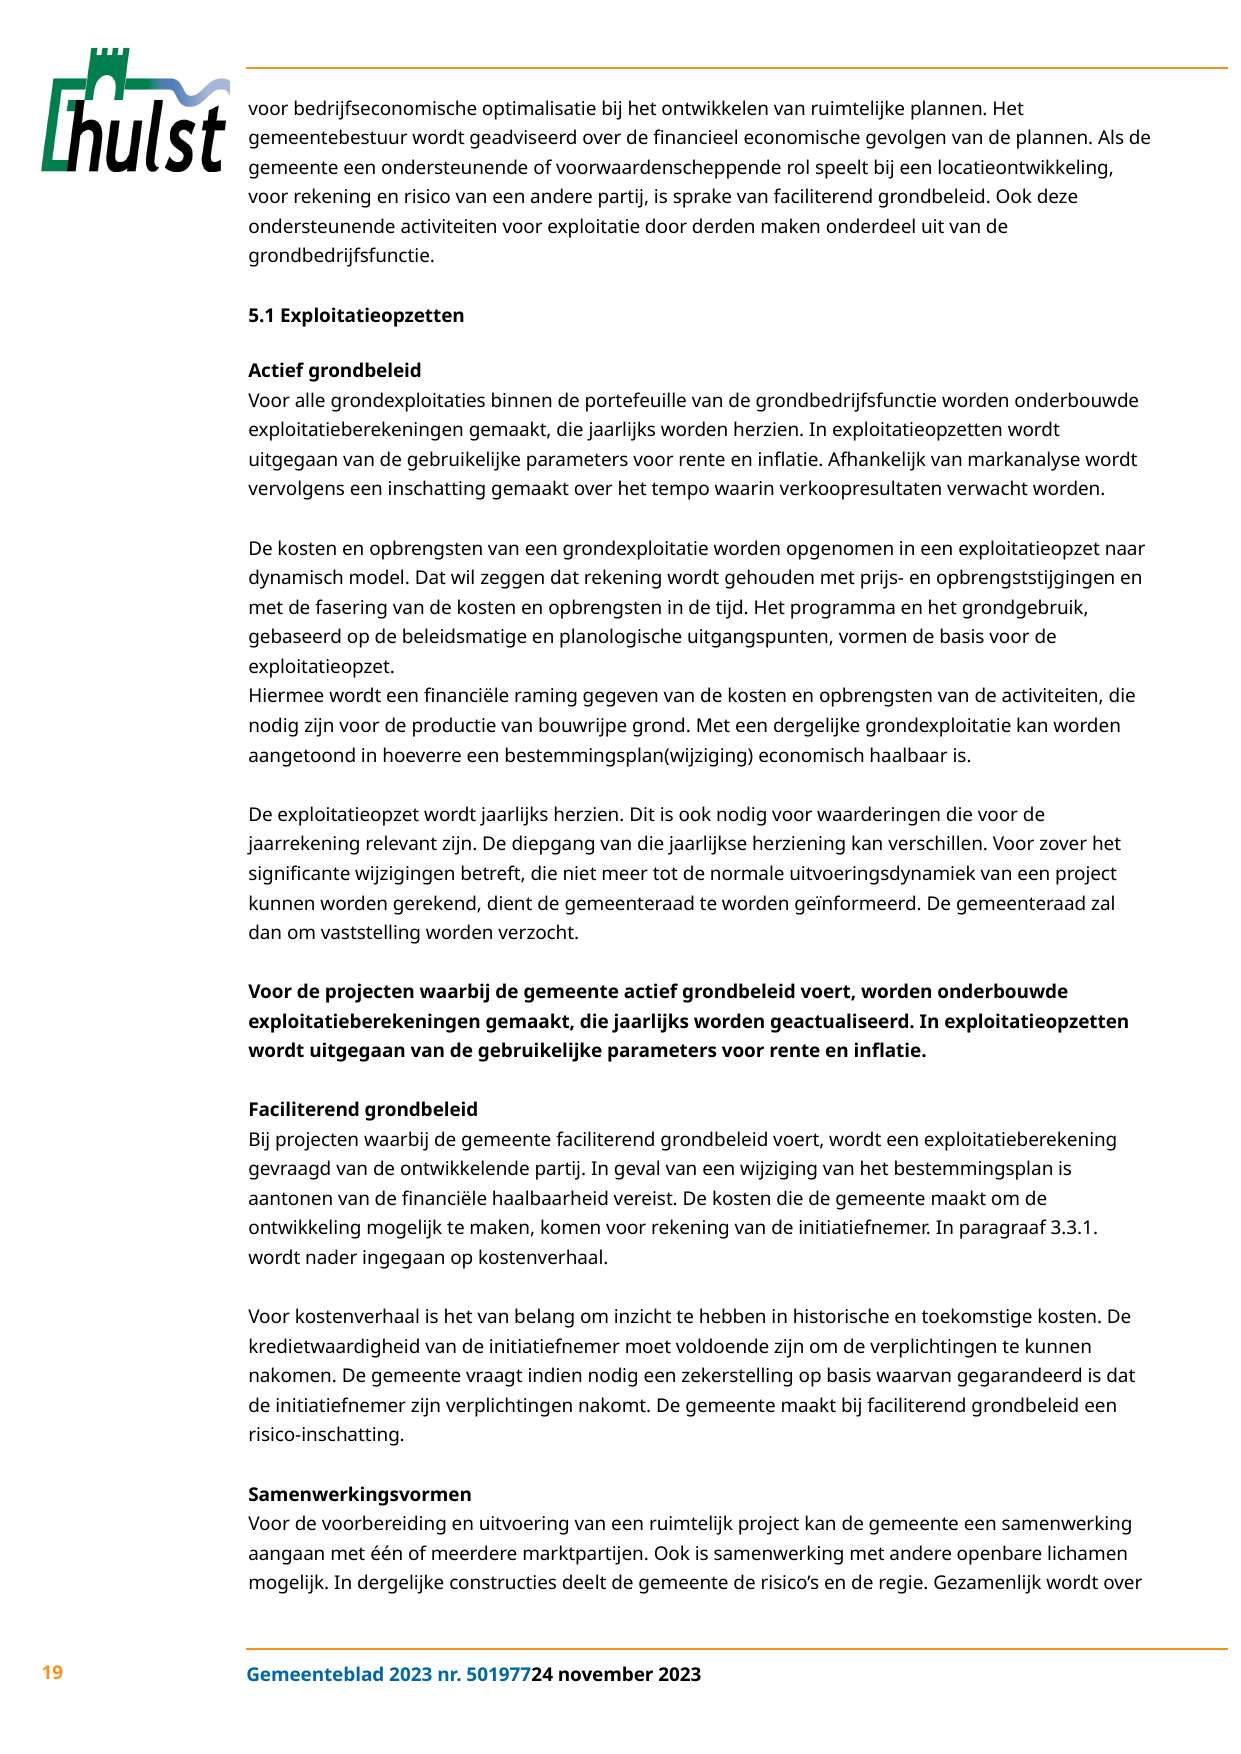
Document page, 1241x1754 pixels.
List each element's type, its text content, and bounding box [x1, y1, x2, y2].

text Voor de voorbereiding en uitvoering van een ruimtelijk project kan de gemeente een samenwerking aangaan met één of meerdere marktpartijen. Ook is samenwerking met andere openbare lichamen mogelijk. In dergelijke constructies deelt de gemeente de risico’s en de regie. Gezamenlijk wordt over [248, 1510, 1152, 1595]
text voor bedrijfseconomische optimalisatie bij het ontwikkelen van ruimtelijke plannen. Het gemeentebestuur wordt geadviseerd over de financieel economische gevolgen van de plannen. Als de gemeente een ondersteunende of voorwaardenscheppende rol speelt bij een locatieontwikkeling, voor rekening en risico van een andere partij, is sprake van faciliterend grondbeleid. Ook deze ondersteunende activiteiten voor exploitatie door derden maken onderdeel uit van de grondbedrijfsfunctie. [248, 95, 1152, 268]
text Voor alle grondexploitaties binnen de portefeuille van de grondbedrijfsfunctie worden onderbouwde exploitatieberekeningen gemaakt, die jaarlijks worden herzien. In exploitatieopzetten wordt uitgegaan van de gebruikelijke parameters voor rente en inflatie. Afhankelijk van markanalyse wordt vervolgens een inschatting gemaakt over het tempo waarin verkoopresultaten verwacht worden. [248, 387, 1152, 501]
text Faciliterend grondbeleid [248, 1096, 1152, 1122]
picture [41, 47, 231, 172]
text De kosten en opbrengsten van een grondexploitatie worden opgenomen in een exploitatieopzet naar dynamisch model. Dat wil zeggen dat rekening wordt gehouden met prijs- en opbrengststijgingen en met de fasering van de kosten en opbrengsten in de tijd. Het programma en het grondgebruik, gebaseerd op de beleidsmatige en planologische uitgangspunten, vormen de basis voor de exploitatieopzet. [248, 535, 1152, 679]
text Bij projecten waarbij de gemeente faciliterend grondbeleid voert, wordt een exploitatieberekening gevraagd van de ontwikkelende partij. In geval van een wijziging van het bestemmingsplan is aantonen van de financiële haalbaarheid vereist. De kosten die de gemeente maakt om de ontwikkeling mogelijk te maken, komen voor rekening van de initiatiefnemer. In paragraaf 3.3.1. wordt nader ingegaan op kostenverhaal. [248, 1126, 1152, 1270]
text De exploitatieopzet wordt jaarlijks herzien. Dit is ook nodig voor waarderingen die voor de jaarrekening relevant zijn. De diepgang van die jaarlijkse herziening kan verschillen. Voor zover het significante wijzigingen betreft, die niet meer tot de normale uitvoeringsdynamiek van een project kunnen worden gerekend, dient de gemeenteraad te worden geïnformeerd. De gemeenteraad zal dan om vaststelling worden verzocht. [248, 801, 1152, 945]
table_header Voor de projecten waarbij de gemeente actief grondbeleid voert, worden onderbouwde exploitatieberekeningen gemaakt, die jaarlijks worden geactualiseerd. In exploitatieopzetten wordt uitgegaan van de gebruikelijke parameters voor rente en inflatie. [248, 979, 1152, 1063]
text Voor kostenverhaal is het van belang om inzicht te hebben in historische en toekomstige kosten. De kredietwaardigheid van de initiatiefnemer moet voldoende zijn om de verplichtingen te kunnen nakomen. De gemeente vraagt indien nodig een zekerstelling op basis waarvan gegarandeerd is dat de initiatiefnemer zijn verplichtingen nakomt. De gemeente maakt bij faciliterend grondbeleid een risico-inschatting. [248, 1303, 1152, 1447]
text Samenwerkingsvormen [248, 1481, 1152, 1507]
text Hiermee wordt een financiële raming gegeven van de kosten en opbrengsten van de activiteiten, die nodig zijn voor de productie van bouwrijpe grond. Met een dergelijke grondexploitatie kan worden aangetoond in hoeverre een bestemmingsplan(wijziging) economisch haalbaar is. [248, 683, 1152, 767]
text 5.1 Exploitatieopzetten [248, 302, 1152, 328]
text Actief grondbeleid [248, 357, 1152, 383]
